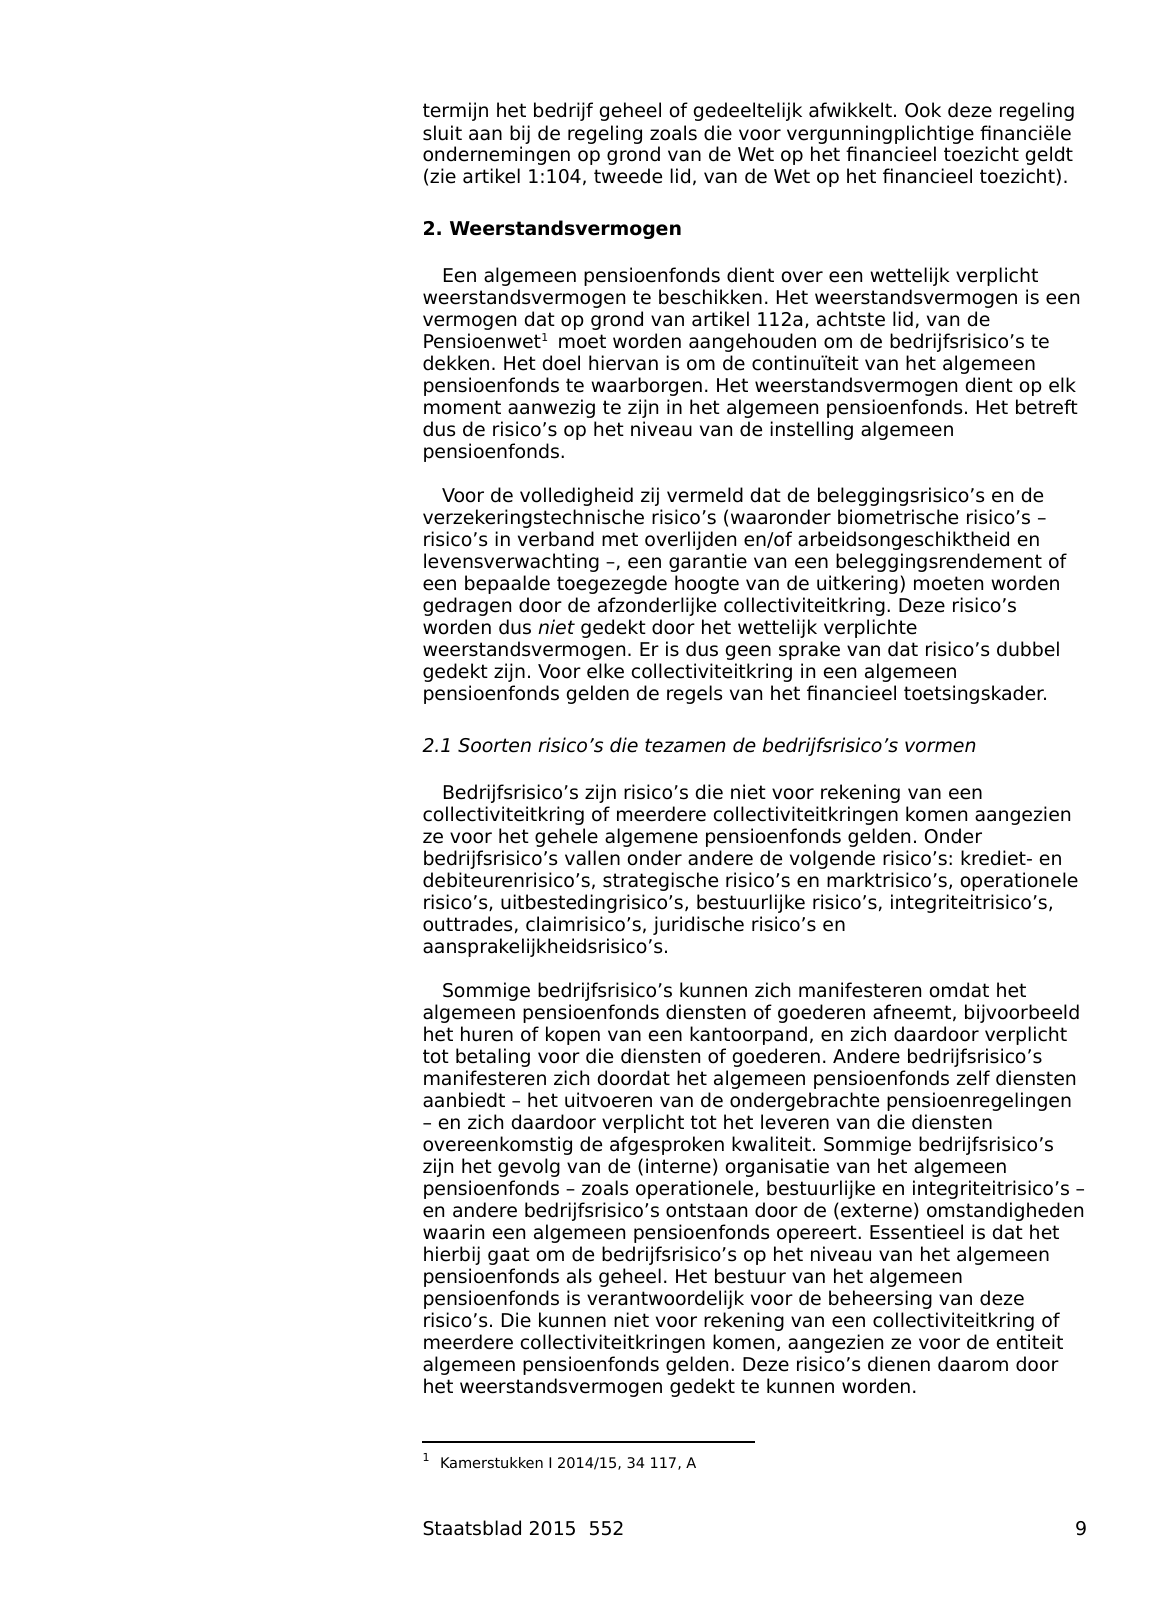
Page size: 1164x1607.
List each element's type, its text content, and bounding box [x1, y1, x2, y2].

text termijn het bedrijf geheel of gedeeltelijk afwikkelt. Ook deze regeling sluit aan bij de regeling zoals die voor vergunningplichtige financiële ondernemingen op grond van de Wet op het financieel toezicht geldt (zie artikel 1:104, tweede lid, van de Wet op het financieel toezicht). [422, 100, 1087, 188]
text Een algemeen pensioenfonds dient over een wettelijk verplicht weerstandsvermogen te beschikken. Het weerstandsvermogen is een vermogen dat op grond van artikel 112a, achtste lid, van de Pensioenwet moet worden aangehouden om de bedrijfsrisico’s te dekken. Het doel hiervan is om de continuïteit van het algemeen pensioenfonds te waarborgen. Het weerstandsvermogen dient op elk moment aanwezig te zijn in het algemeen pensioenfonds. Het betreft dus de risico’s op het niveau van de instelling algemeen pensioenfonds. [422, 265, 1087, 463]
text Voor de volledigheid zij vermeld dat de beleggingsrisico’s en de verzekeringstechnische risico’s (waaronder biometrische risico’s – risico’s in verband met overlijden en/of arbeidsongeschiktheid en levensverwachting –, een garantie van een beleggingsrendement of een bepaalde toegezegde hoogte van de uitkering) moeten worden gedragen door de afzonderlijke collectiviteitkring. Deze risico’s worden dus niet gedekt door het wettelijk verplichte weerstandsvermogen. Er is dus geen sprake van dat risico’s dubbel gedekt zijn. Voor elke collectiviteitkring in een algemeen pensioenfonds gelden de regels van het financieel toetsingskader. [422, 485, 1087, 705]
subtitle 2.1 Soorten risico’s die tezamen de bedrijfsrisico’s vormen [422, 735, 1087, 757]
text Sommige bedrijfsrisico’s kunnen zich manifesteren omdat het algemeen pensioenfonds diensten of goederen afneemt, bijvoorbeeld het huren of kopen van een kantoorpand, en zich daardoor verplicht tot betaling voor die diensten of goederen. Andere bedrijfsrisico’s manifesteren zich doordat het algemeen pensioenfonds zelf diensten aanbiedt – het uitvoeren van de ondergebrachte pensioenregelingen – en zich daardoor verplicht tot het leveren van die diensten overeenkomstig de afgesproken kwaliteit. Sommige bedrijfsrisico’s zijn het gevolg van de (interne) organisatie van het algemeen pensioenfonds – zoals operationele, bestuurlijke en integriteitrisico’s – en andere bedrijfsrisico’s ontstaan door de (externe) omstandigheden waarin een algemeen pensioenfonds opereert. Essentieel is dat het hierbij gaat om de bedrijfsrisico’s op het niveau van het algemeen pensioenfonds als geheel. Het bestuur van het algemeen pensioenfonds is verantwoordelijk voor de beheersing van deze risico’s. Die kunnen niet voor rekening van een collectiviteitkring of meerdere collectiviteitkringen komen, aangezien ze voor de entiteit algemeen pensioenfonds gelden. Deze risico’s dienen daarom door het weerstandsvermogen gedekt te kunnen worden. [422, 980, 1087, 1398]
text Kamerstukken I 2014/15, 34 117, A [422, 1451, 1087, 1473]
subtitle 2. Weerstandsvermogen [422, 218, 1087, 240]
text Bedrijfsrisico’s zijn risico’s die niet voor rekening van een collectiviteitkring of meerdere collectiviteitkringen komen aangezien ze voor het gehele algemene pensioenfonds gelden. Onder bedrijfsrisico’s vallen onder andere de volgende risico’s: krediet- en debiteurenrisico’s, strategische risico’s en marktrisico’s, operationele risico’s, uitbestedingrisico’s, bestuurlijke risico’s, integriteitrisico’s, outtrades, claimrisico’s, juridische risico’s en aansprakelijkheidsrisico’s. [422, 782, 1087, 958]
